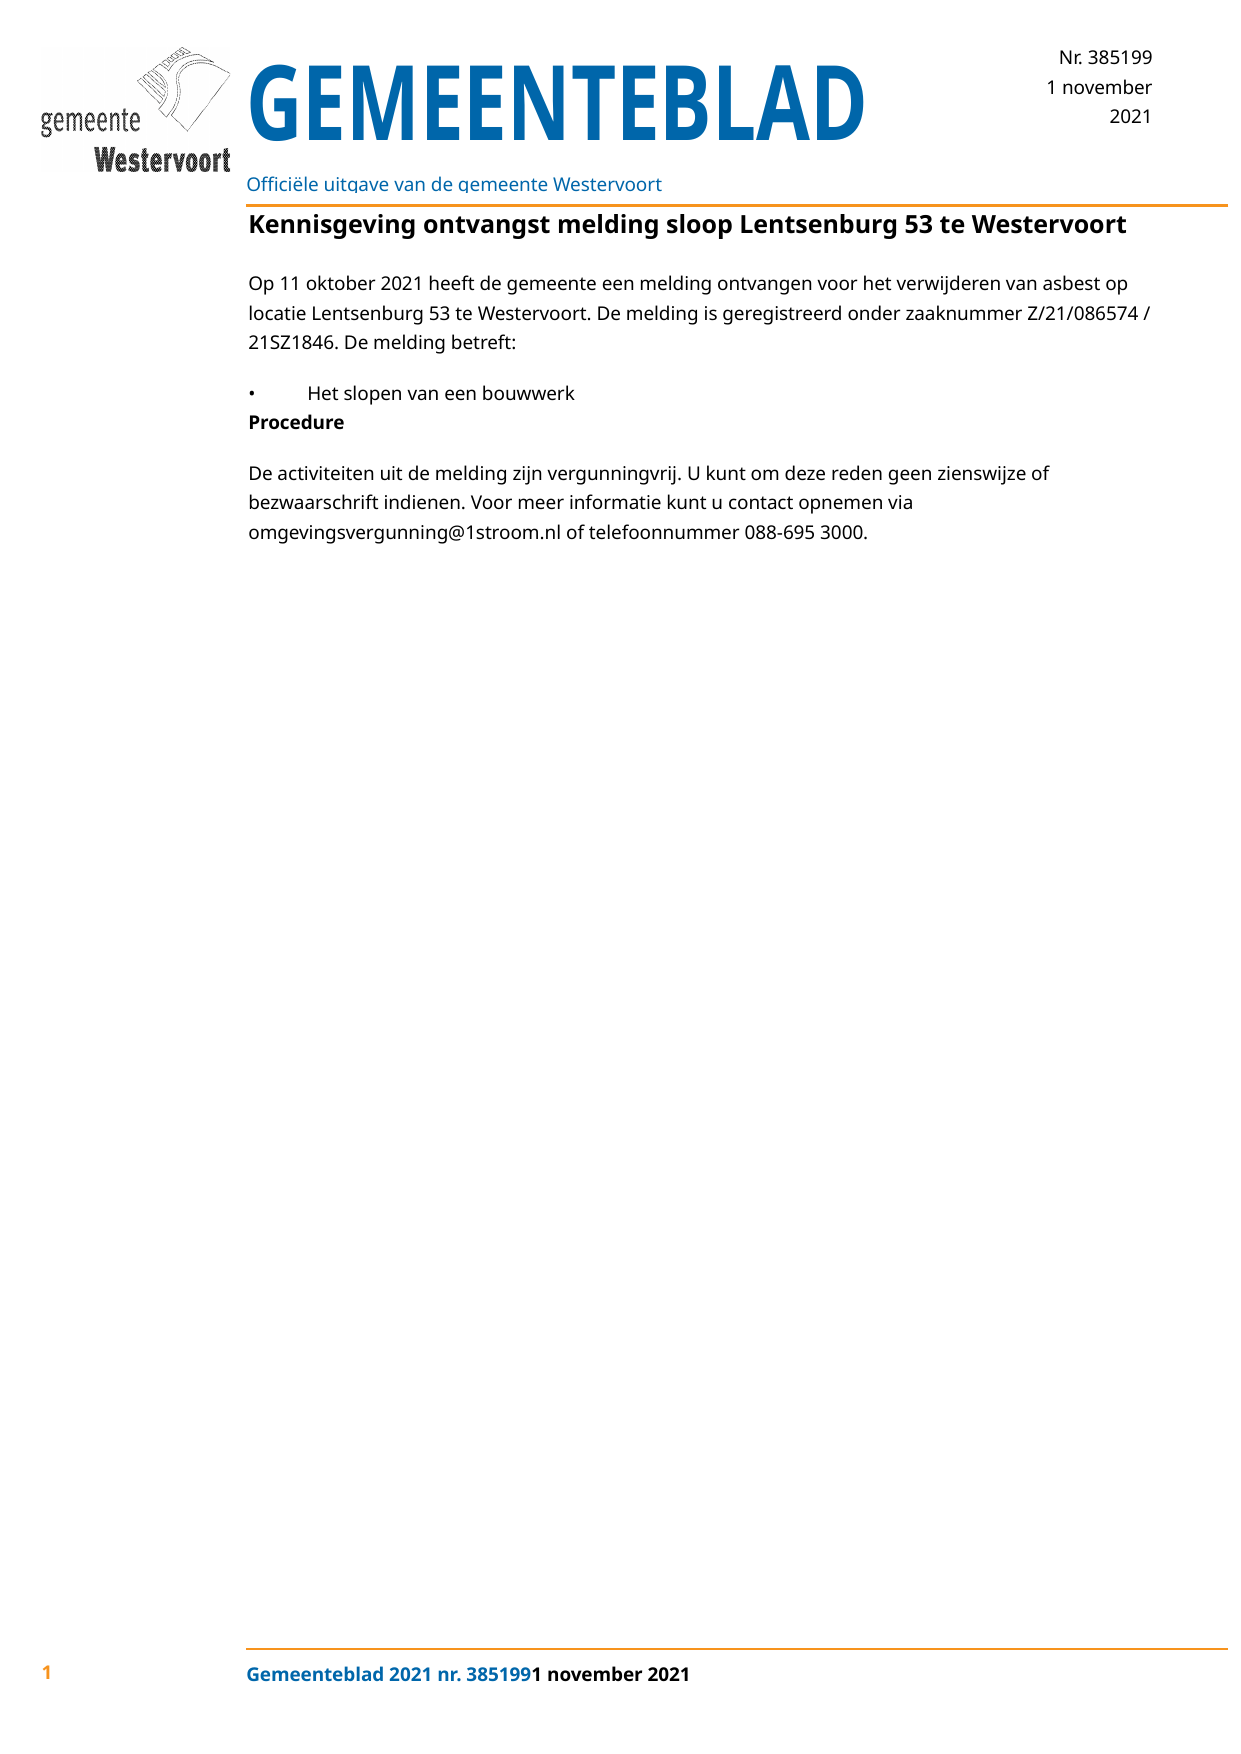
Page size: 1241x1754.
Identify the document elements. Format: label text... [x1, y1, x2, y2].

text Kennisgeving ontvangst melding sloop Lentsenburg 53 te Westervoort [248, 207, 1152, 241]
text Procedure [248, 409, 1152, 435]
text Op 11 oktober 2021 heeft de gemeente een melding ontvangen voor het verwijderen van asbest op locatie Lentsenburg 53 te Westervoort. De melding is geregistreerd onder zaaknummer Z/21/086574 / 21SZ1846. De melding betreft: [248, 270, 1152, 355]
text De activiteiten uit de melding zijn vergunningvrij. U kunt om deze reden geen zienswijze of bezwaarschrift indienen. Voor meer informatie kunt u contact opnemen via omgevingsvergunning@1stroom.nl of telefoonnummer 088-695 3000. [248, 460, 1152, 545]
list Het slopen van een bouwwerk [248, 380, 1152, 406]
picture [41, 47, 231, 172]
